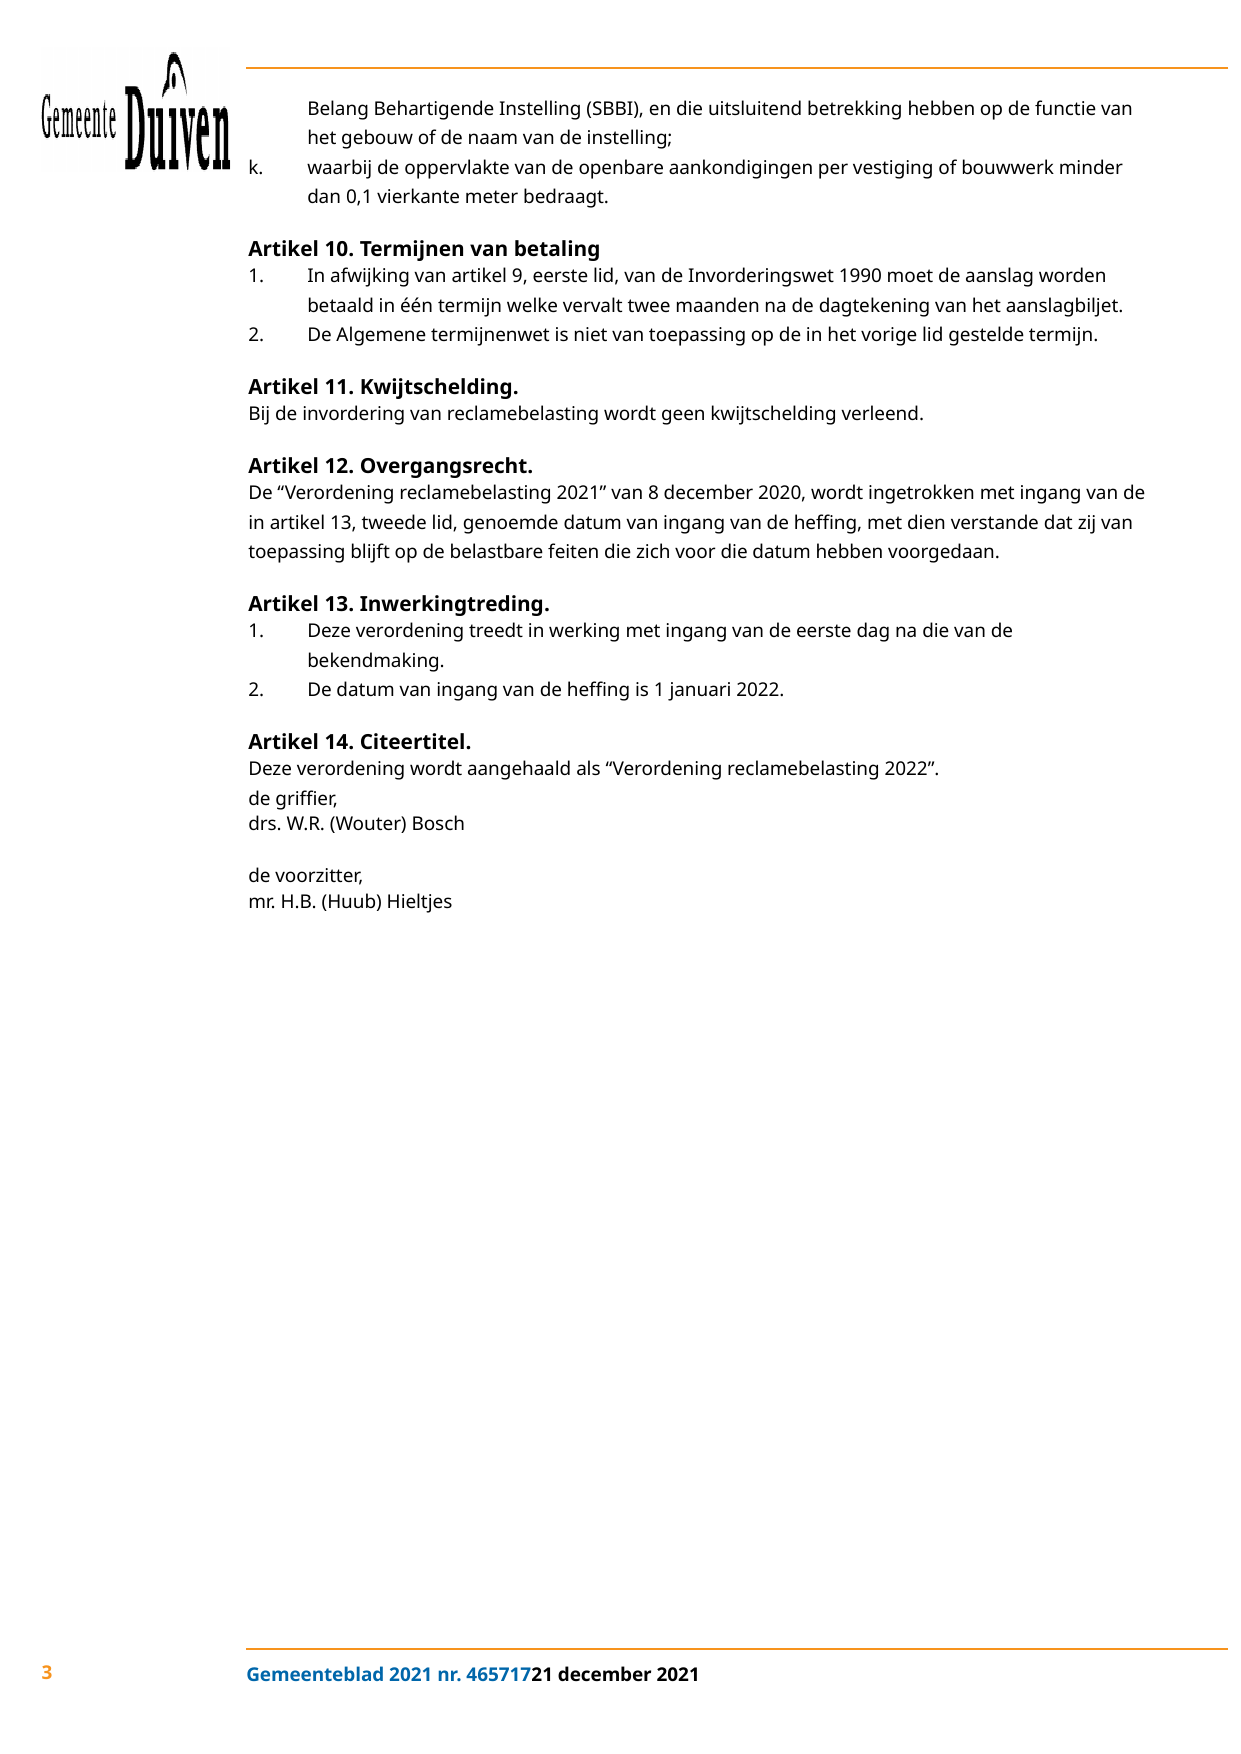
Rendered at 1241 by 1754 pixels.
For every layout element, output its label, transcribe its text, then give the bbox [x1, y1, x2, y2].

text De “Verordening reclamebelasting 2021” van 8 december 2020, wordt ingetrokken met ingang van de in artikel 13, tweede lid, genoemde datum van ingang van de heffing, met dien verstande dat zij van toepassing blijft op de belastbare feiten die zich voor die datum hebben voorgedaan. [248, 479, 1152, 564]
list In afwijking van artikel 9, eerste lid, van de Invorderingswet 1990 moet de aanslag worden betaald in één termijn welke vervalt twee maanden na de dagtekening van het aanslagbiljet. [248, 262, 1152, 318]
list waarbij de oppervlakte van de openbare aankondigingen per vestiging of bouwwerk minder dan 0,1 vierkante meter bedraagt. [248, 154, 1152, 209]
list De datum van ingang van de heffing is 1 januari 2022. [248, 676, 1152, 702]
list Deze verordening treedt in werking met ingang van de eerste dag na die van de bekendmaking. [248, 617, 1152, 673]
text mr. H.B. (Huub) Hieltjes [248, 888, 1152, 913]
text Artikel 12. Overgangsrecht. [248, 451, 1152, 479]
text Deze verordening wordt aangehaald als “Verordening reclamebelasting 2022”. [248, 755, 1152, 781]
text Bij de invordering van reclamebelasting wordt geen kwijtschelding verleend. [248, 400, 1152, 426]
text de griffier, [248, 785, 1152, 811]
text Artikel 10. Termijnen van betaling [248, 234, 1152, 262]
text Artikel 11. Kwijtschelding. [248, 372, 1152, 400]
picture [41, 47, 231, 172]
text Artikel 14. Citeertitel. [248, 727, 1152, 755]
list Belang Behartigende Instelling (SBBI), en die uitsluitend betrekking hebben op de functie van het gebouw of de naam van de instelling; [248, 95, 1152, 150]
text drs. W.R. (Wouter) Bosch [248, 811, 1152, 836]
text de voorzitter, [248, 862, 1152, 888]
text Artikel 13. Inwerkingtreding. [248, 589, 1152, 617]
list De Algemene termijnenwet is niet van toepassing op de in het vorige lid gestelde termijn. [248, 322, 1152, 347]
